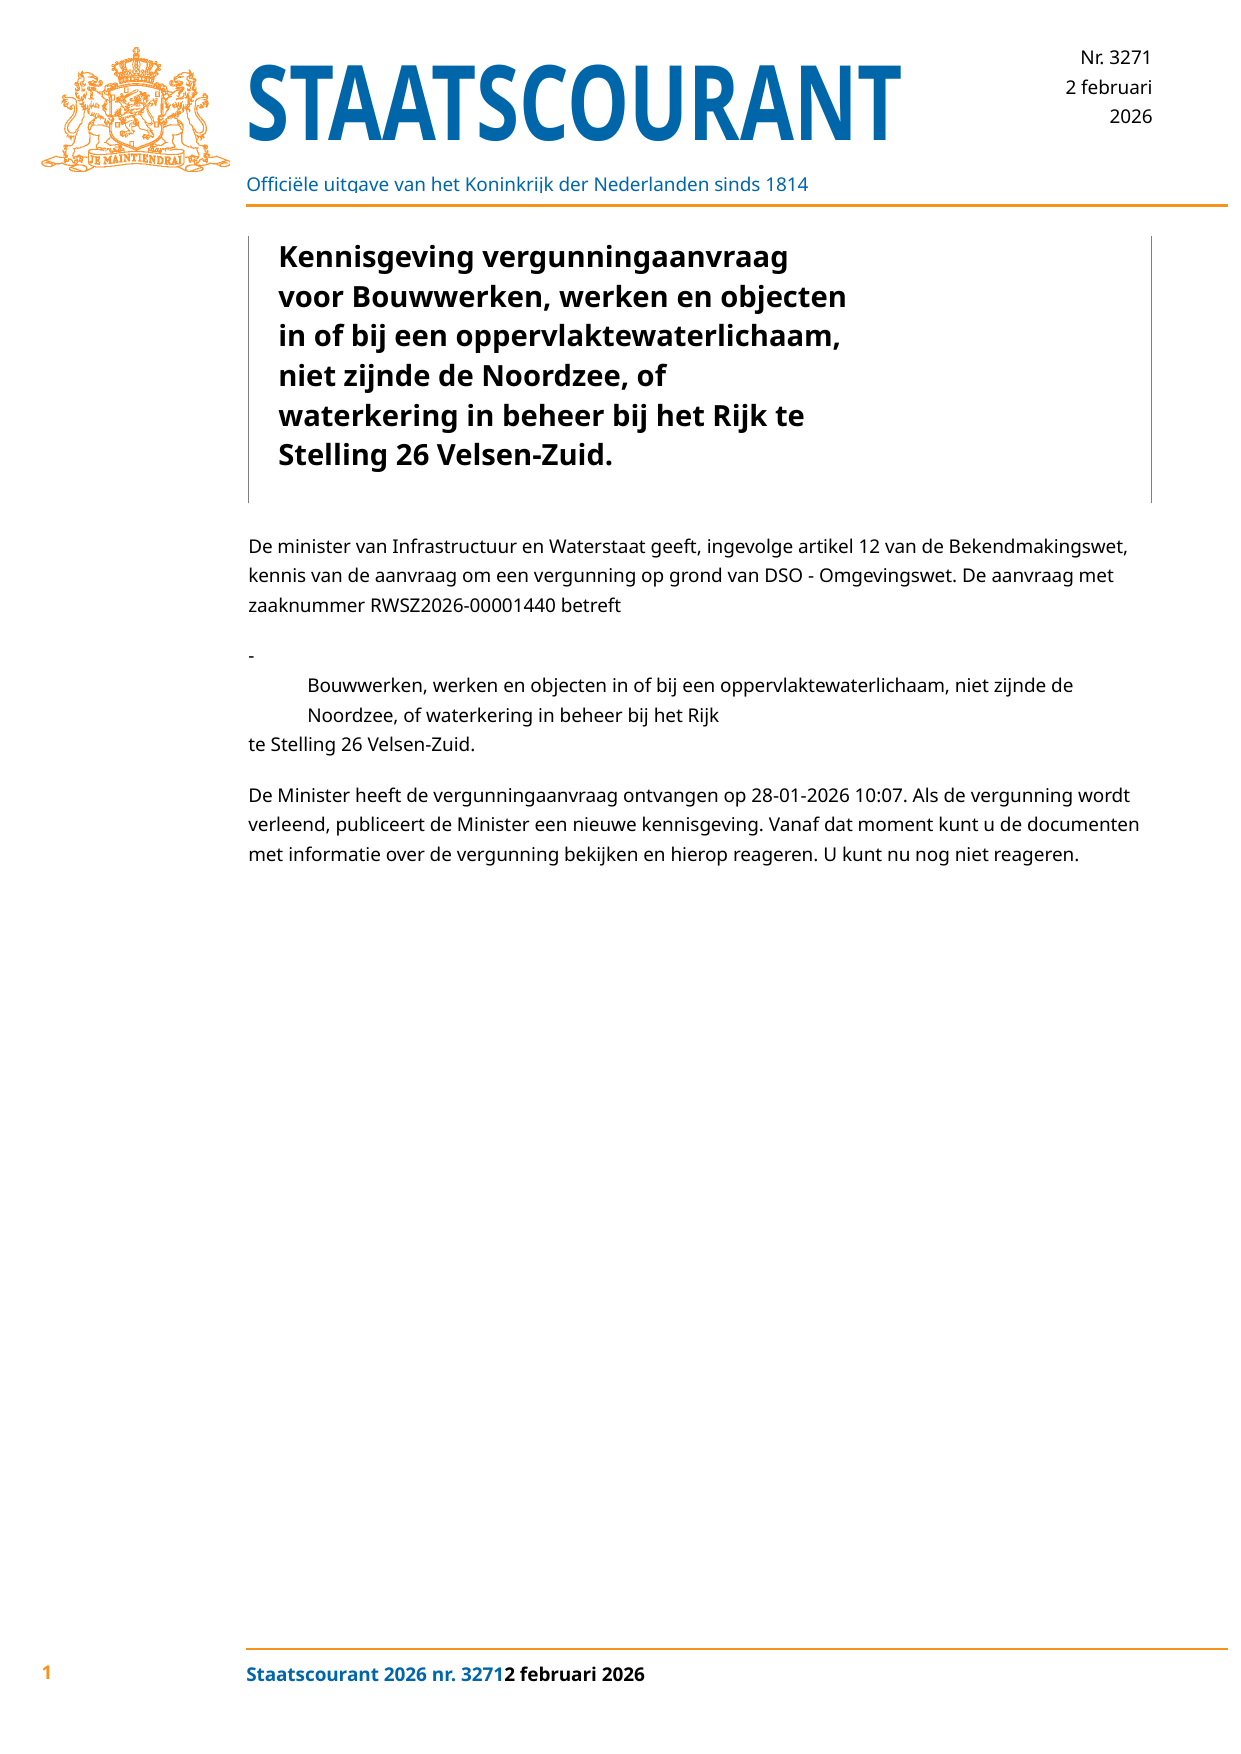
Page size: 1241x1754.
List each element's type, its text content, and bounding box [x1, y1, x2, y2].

picture [41, 47, 231, 172]
text De minister van Infrastructuur en Waterstaat geeft, ingevolge artikel 12 van de Bekendmakingswet, kennis van de aanvraag om een vergunning op grond van DSO - Omgevingswet. De aanvraag met zaaknummer RWSZ2026-00001440 betreft [248, 533, 1152, 618]
text De Minister heeft de vergunningaanvraag ontvangen op 28-01-2026 10:07. Als de vergunning wordt verleend, publiceert de Minister een nieuwe kennisgeving. Vanaf dat moment kunt u de documenten met informatie over de vergunning bekijken en hierop reageren. U kunt nu nog niet reageren. [248, 782, 1152, 867]
table_header [850, 236, 912, 413]
table_header Kennisgeving vergunningaanvraag voor Bouwwerken, werken en objecten in of bij een oppervlaktewaterlichaam, niet zijnde de Noordzee, of waterkering in beheer bij het Rijk te Stelling 26 Velsen-Zuid. [249, 236, 850, 503]
text te Stelling 26 Velsen-Zuid. [248, 731, 1152, 757]
list Bouwwerken, werken en objecten in of bij een oppervlaktewaterlichaam, niet zijnde de Noordzee, of waterkering in beheer bij het Rijk [248, 672, 1152, 727]
table_header [1090, 236, 1151, 413]
picture [912, 236, 1090, 414]
table_header [850, 414, 1151, 503]
